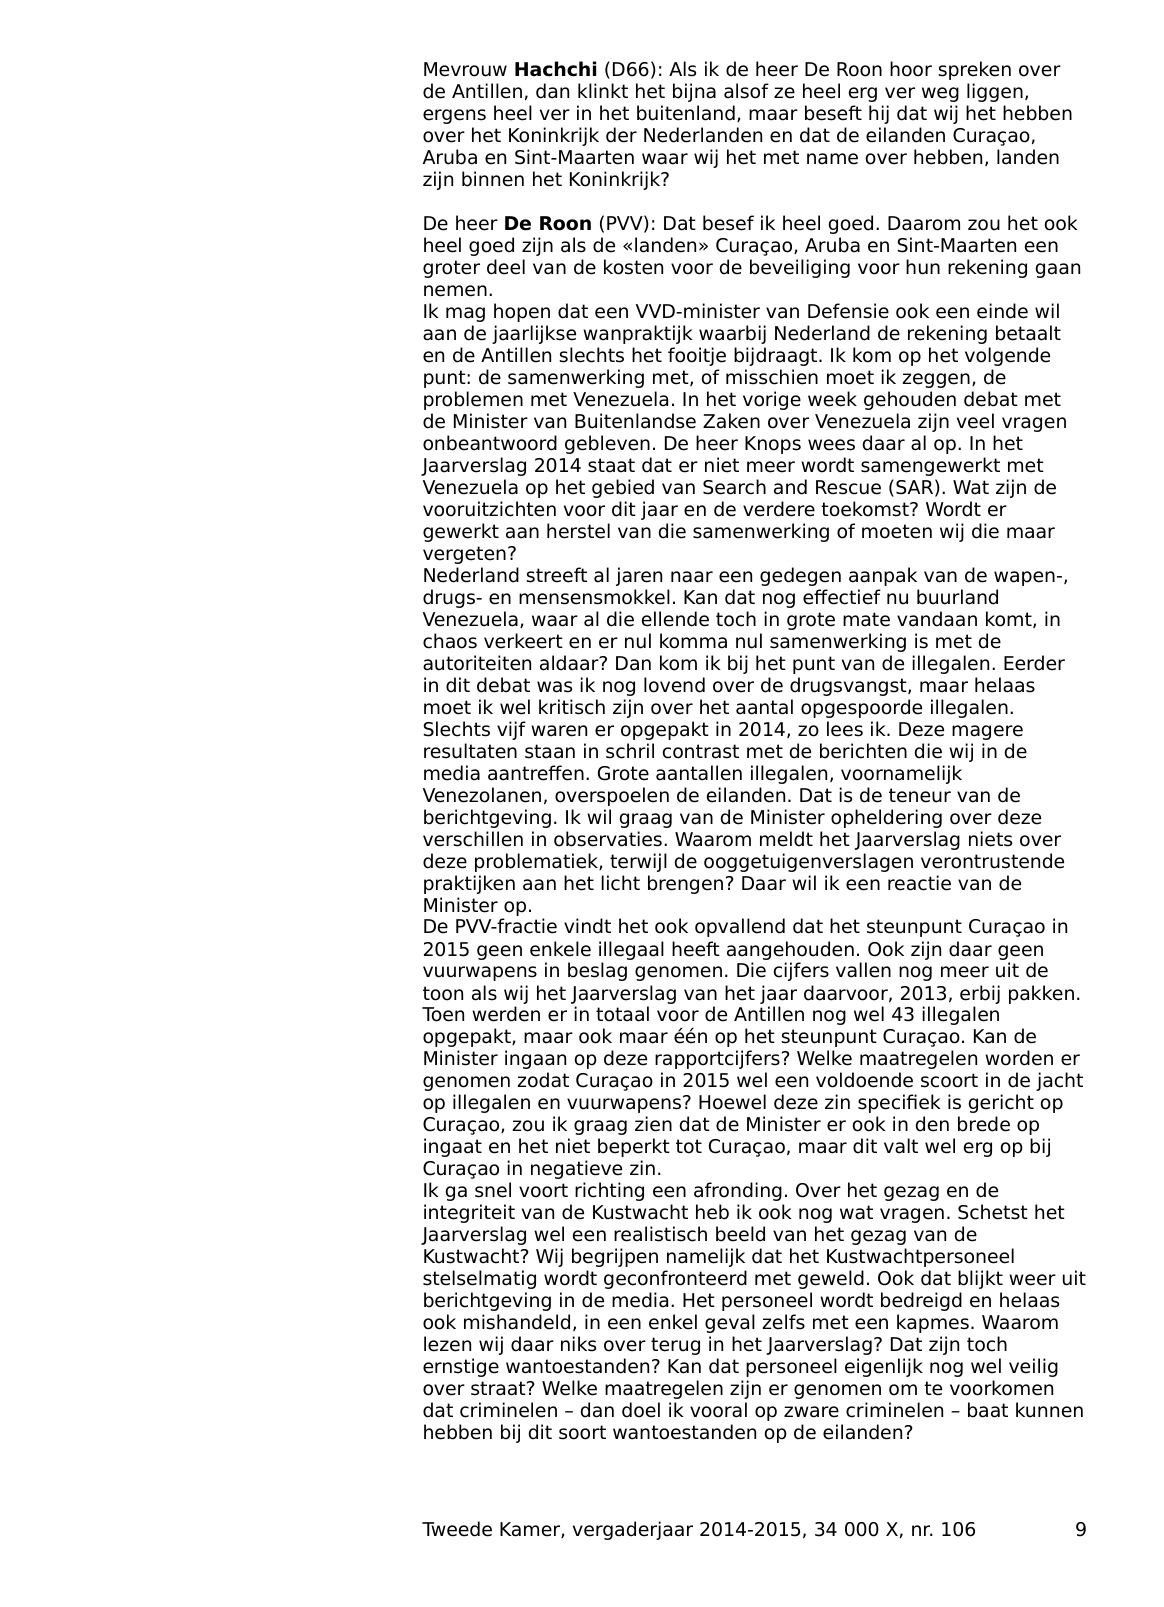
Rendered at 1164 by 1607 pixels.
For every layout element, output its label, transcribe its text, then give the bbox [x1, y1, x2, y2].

text De heer De Roon (PVV): Dat besef ik heel goed. Daarom zou het ook heel goed zijn als de «landen» Curaçao, Aruba en Sint-Maarten een groter deel van de kosten voor de beveiliging voor hun rekening gaan nemen. [422, 213, 1087, 301]
text De PVV-fractie vindt het ook opvallend dat het steunpunt Curaçao in 2015 geen enkele illegaal heeft aangehouden. Ook zijn daar geen vuurwapens in beslag genomen. Die cijfers vallen nog meer uit de toon als wij het Jaarverslag van het jaar daarvoor, 2013, erbij pakken. Toen werden er in totaal voor de Antillen nog wel 43 illegalen opgepakt, maar ook maar één op het steunpunt Curaçao. Kan de Minister ingaan op deze rapportcijfers? Welke maatregelen worden er genomen zodat Curaçao in 2015 wel een voldoende scoort in de jacht op illegalen en vuurwapens? Hoewel deze zin specifiek is gericht op Curaçao, zou ik graag zien dat de Minister er ook in den brede op ingaat en het niet beperkt tot Curaçao, maar dit valt wel erg op bij Curaçao in negatieve zin. [422, 916, 1087, 1180]
text Nederland streeft al jaren naar een gedegen aanpak van de wapen-, drugs- en mensensmokkel. Kan dat nog effectief nu buurland Venezuela, waar al die ellende toch in grote mate vandaan komt, in chaos verkeert en er nul komma nul samenwerking is met de autoriteiten aldaar? Dan kom ik bij het punt van de illegalen. Eerder in dit debat was ik nog lovend over de drugsvangst, maar helaas moet ik wel kritisch zijn over het aantal opgespoorde illegalen. Slechts vijf waren er opgepakt in 2014, zo lees ik. Deze magere resultaten staan in schril contrast met de berichten die wij in de media aantreffen. Grote aantallen illegalen, voornamelijk Venezolanen, overspoelen de eilanden. Dat is de teneur van de berichtgeving. Ik wil graag van de Minister opheldering over deze verschillen in observaties. Waarom meldt het Jaarverslag niets over deze problematiek, terwijl de ooggetuigenverslagen verontrustende praktijken aan het licht brengen? Daar wil ik een reactie van de Minister op. [422, 565, 1087, 916]
text Ik ga snel voort richting een afronding. Over het gezag en de integriteit van de Kustwacht heb ik ook nog wat vragen. Schetst het Jaarverslag wel een realistisch beeld van het gezag van de Kustwacht? Wij begrijpen namelijk dat het Kustwachtpersoneel stelselmatig wordt geconfronteerd met geweld. Ook dat blijkt weer uit berichtgeving in de media. Het personeel wordt bedreigd en helaas ook mishandeld, in een enkel geval zelfs met een kapmes. Waarom lezen wij daar niks over terug in het Jaarverslag? Dat zijn toch ernstige wantoestanden? Kan dat personeel eigenlijk nog wel veilig over straat? Welke maatregelen zijn er genomen om te voorkomen dat criminelen – dan doel ik vooral op zware criminelen – baat kunnen hebben bij dit soort wantoestanden op de eilanden? [422, 1180, 1087, 1444]
text Mevrouw Hachchi (D66): Als ik de heer De Roon hoor spreken over de Antillen, dan klinkt het bijna alsof ze heel erg ver weg liggen, ergens heel ver in het buitenland, maar beseft hij dat wij het hebben over het Koninkrijk der Nederlanden en dat de eilanden Curaçao, Aruba en Sint-Maarten waar wij het met name over hebben, landen zijn binnen het Koninkrijk? [422, 59, 1087, 191]
text Ik mag hopen dat een VVD-minister van Defensie ook een einde wil aan de jaarlijkse wanpraktijk waarbij Nederland de rekening betaalt en de Antillen slechts het fooitje bijdraagt. Ik kom op het volgende punt: de samenwerking met, of misschien moet ik zeggen, de problemen met Venezuela. In het vorige week gehouden debat met de Minister van Buitenlandse Zaken over Venezuela zijn veel vragen onbeantwoord gebleven. De heer Knops wees daar al op. In het Jaarverslag 2014 staat dat er niet meer wordt samengewerkt met Venezuela op het gebied van Search and Rescue (SAR). Wat zijn de vooruitzichten voor dit jaar en de verdere toekomst? Wordt er gewerkt aan herstel van die samenwerking of moeten wij die maar vergeten? [422, 301, 1087, 565]
